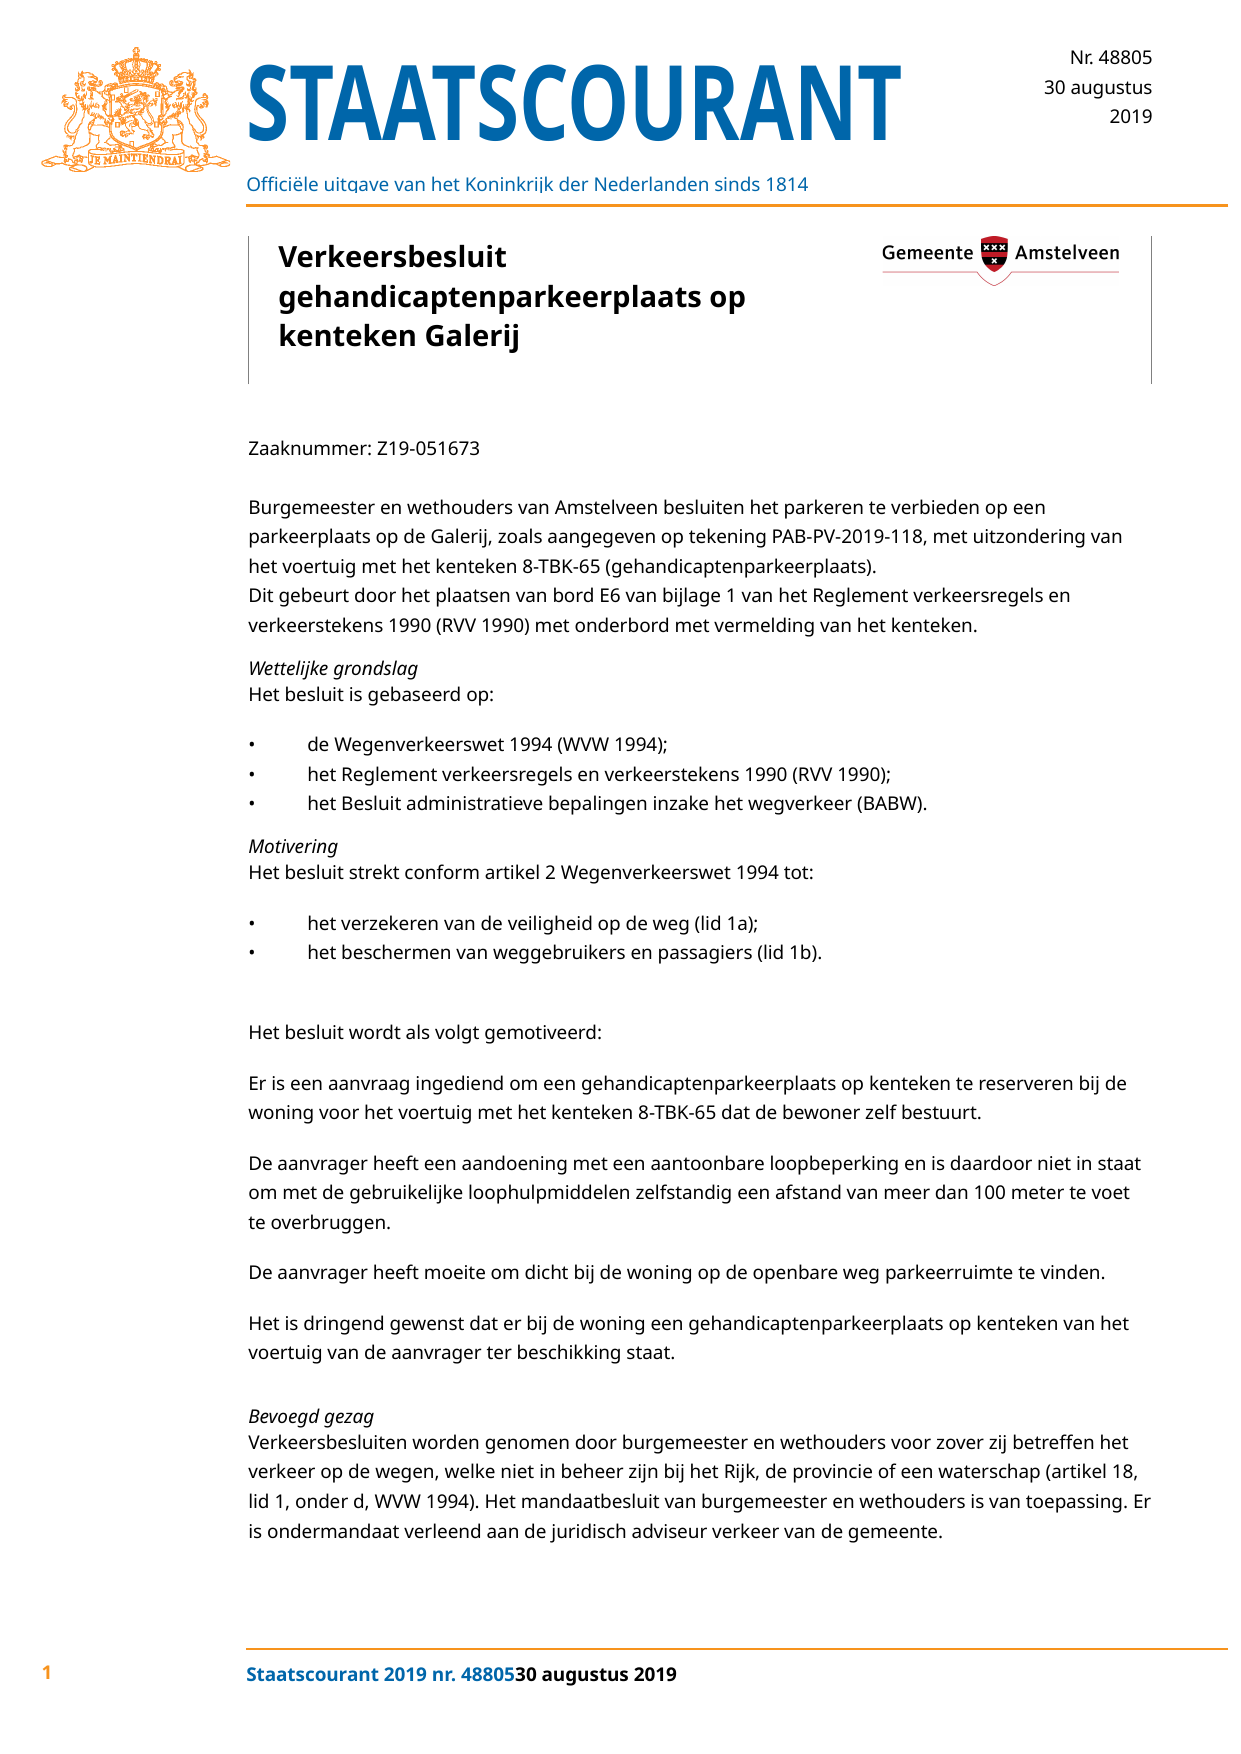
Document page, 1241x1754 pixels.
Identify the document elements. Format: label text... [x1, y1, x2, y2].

text Burgemeester en wethouders van Amstelveen besluiten het parkeren te verbieden op een parkeerplaats op de Galerij, zoals aangegeven op tekening PAB-PV-2019-118, met uitzondering van het voertuig met het kenteken 8-TBK-65 (gehandicaptenparkeerplaats). [248, 494, 1152, 579]
text De aanvrager heeft moeite om dicht bij de woning op de openbare weg parkeerruimte te vinden. [248, 1259, 1152, 1285]
list de Wegenverkeerswet 1994 (WVW 1994); [248, 731, 1152, 757]
text Bevoegd gezag [248, 1403, 1152, 1429]
list het verzekeren van de veiligheid op de weg (lid 1a); [248, 910, 1152, 936]
text Het is dringend gewenst dat er bij de woning een gehandicaptenparkeerplaats op kenteken van het voertuig van de aanvrager ter beschikking staat. [248, 1310, 1152, 1365]
text De aanvrager heeft een aandoening met een aantoonbare loopbeperking en is daardoor niet in staat om met de gebruikelijke loophulpmiddelen zelfstandig een afstand van meer dan 100 meter te voet te overbruggen. [248, 1150, 1152, 1235]
text Motivering [248, 834, 1152, 859]
table_header Verkeersbesluit gehandicaptenparkeerplaats op kenteken Galerij [249, 236, 850, 384]
list het beschermen van weggebruikers en passagiers (lid 1b). [248, 939, 1152, 965]
picture [882, 236, 1119, 286]
text Wettelijke grondslag [248, 655, 1152, 681]
list het Reglement verkeersregels en verkeerstekens 1990 (RVV 1990); [248, 761, 1152, 787]
text Zaaknummer: Z19-051673 [248, 435, 1152, 460]
text Het besluit strekt conform artikel 2 Wegenverkeerswet 1994 tot: [248, 859, 1152, 885]
list het Besluit administratieve bepalingen inzake het wegverkeer (BABW). [248, 791, 1152, 816]
text Het besluit wordt als volgt gemotiveerd: [248, 1019, 1152, 1045]
text Het besluit is gebaseerd op: [248, 681, 1152, 707]
picture [41, 47, 231, 172]
text Er is een aanvraag ingediend om een gehandicaptenparkeerplaats op kenteken te reserveren bij de woning voor het voertuig met het kenteken 8-TBK-65 dat de bewoner zelf bestuurt. [248, 1070, 1152, 1125]
text Verkeersbesluiten worden genomen door burgemeester en wethouders voor zover zij betreffen het verkeer op de wegen, welke niet in beheer zijn bij het Rijk, de provincie of een waterschap (artikel 18, lid 1, onder d, WVW 1994). Het mandaatbesluit van burgemeester en wethouders is van toepassing. Er is ondermandaat verleend aan de juridisch adviseur verkeer van de gemeente. [248, 1429, 1152, 1544]
table_header [850, 236, 1151, 384]
text Dit gebeurt door het plaatsen van bord E6 van bijlage 1 van het Reglement verkeersregels en verkeerstekens 1990 (RVV 1990) met onderbord met vermelding van het kenteken. [248, 583, 1152, 638]
